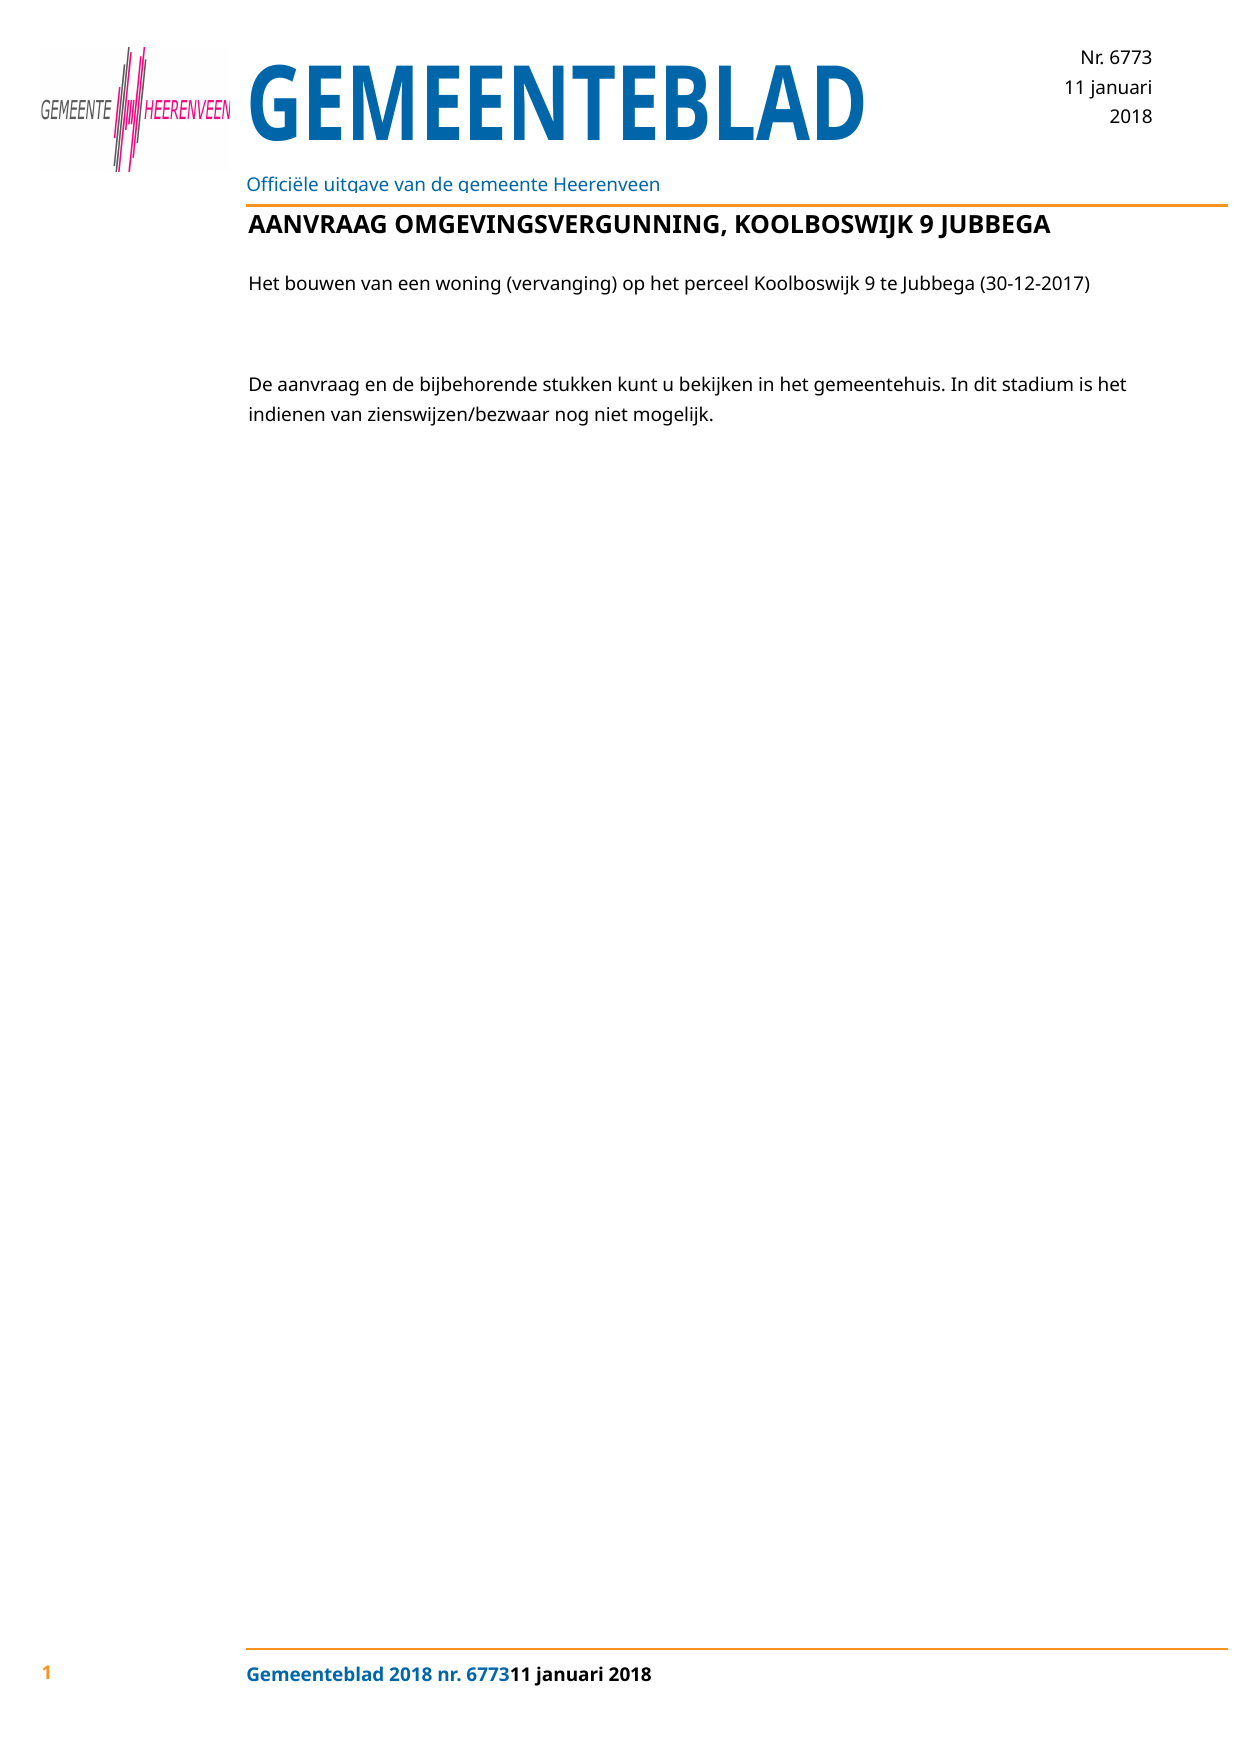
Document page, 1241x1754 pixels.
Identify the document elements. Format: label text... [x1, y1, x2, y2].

text Het bouwen van een woning (vervanging) op het perceel Koolboswijk 9 te Jubbega (30-12-2017) [248, 270, 1152, 296]
text De aanvraag en de bijbehorende stukken kunt u bekijken in het gemeentehuis. In dit stadium is het indienen van zienswijzen/bezwaar nog niet mogelijk. [248, 371, 1152, 426]
text AANVRAAG OMGEVINGSVERGUNNING, KOOLBOSWIJK 9 JUBBEGA [248, 207, 1152, 241]
picture [41, 47, 231, 172]
